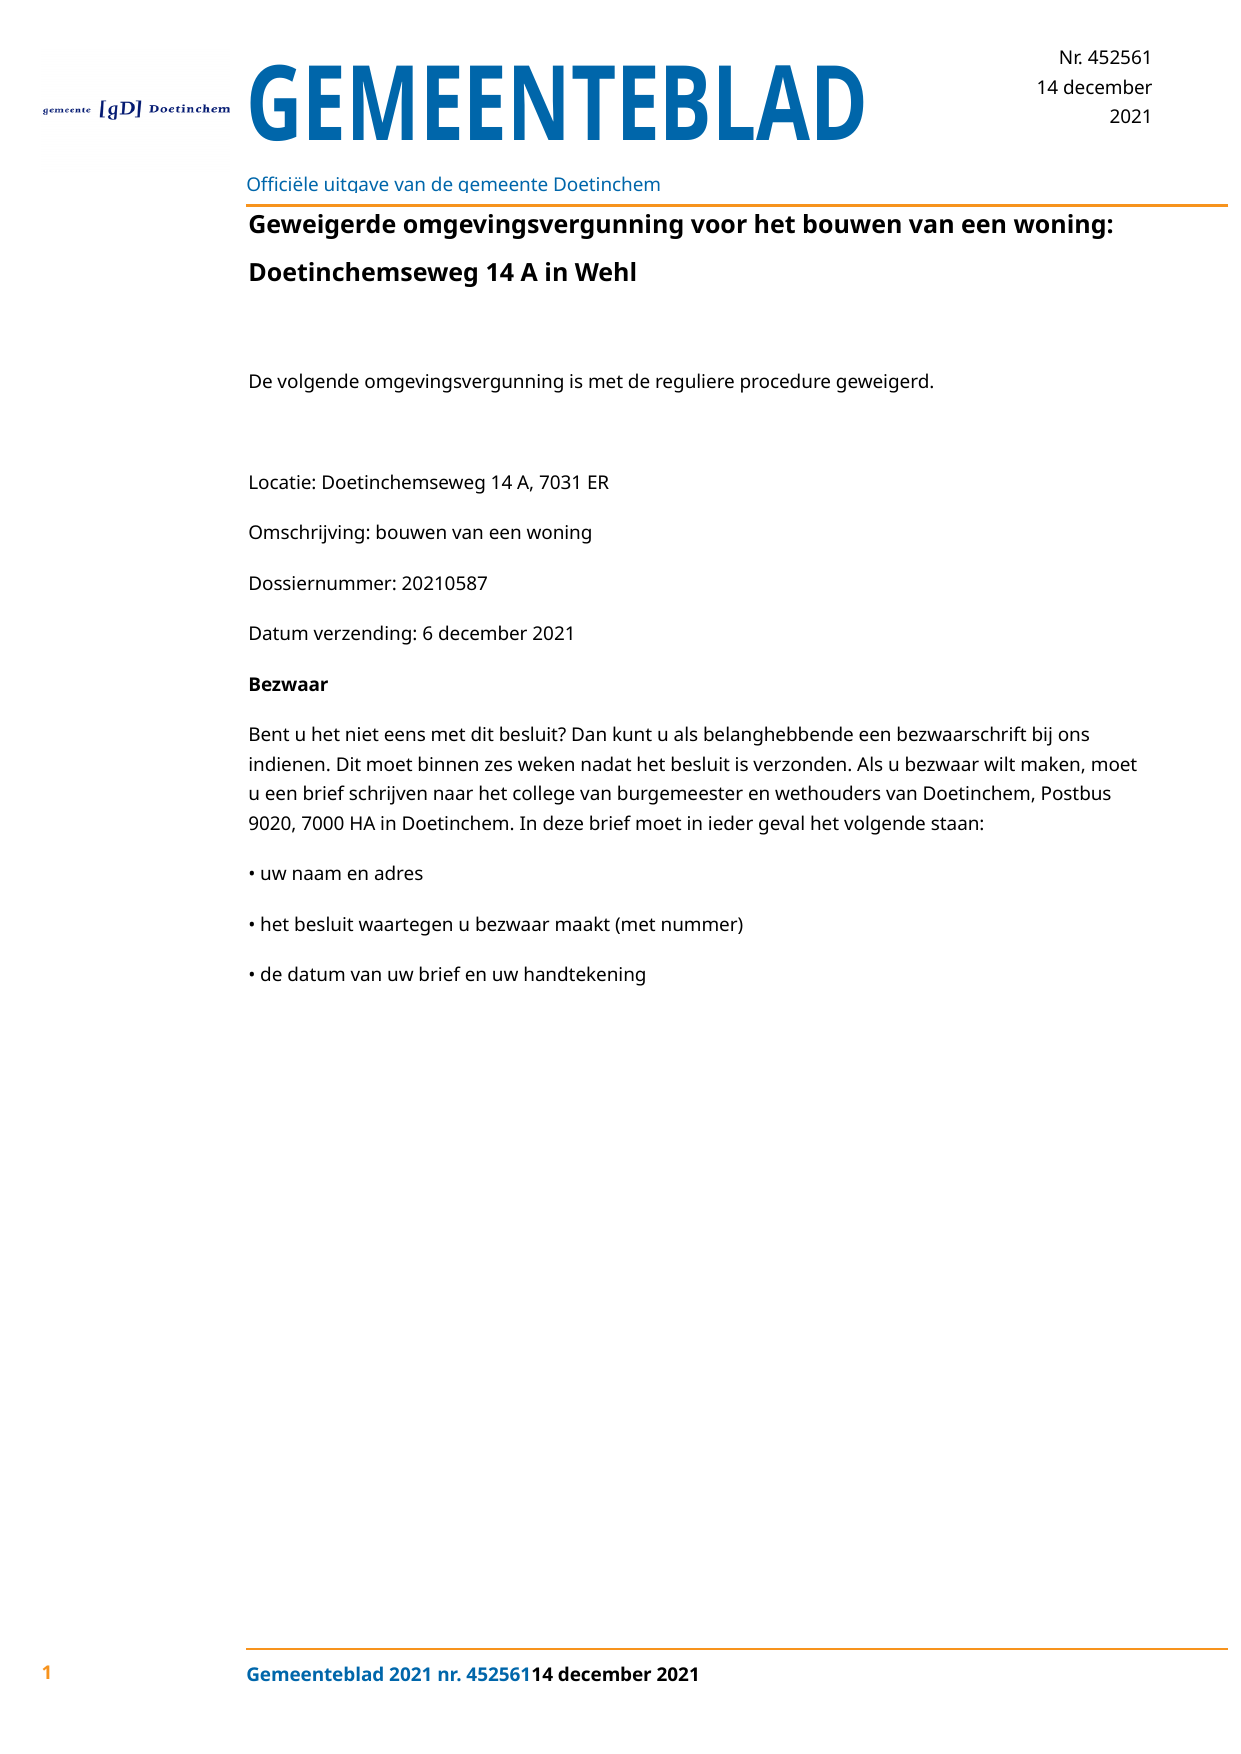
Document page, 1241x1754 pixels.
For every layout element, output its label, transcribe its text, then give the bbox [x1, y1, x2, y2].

text • het besluit waartegen u bezwaar maakt (met nummer) [248, 911, 1152, 937]
text Geweigerde omgevingsvergunning voor het bouwen van een woning: Doetinchemseweg 14 A in Wehl [248, 207, 1152, 288]
text Bezwaar [248, 671, 1152, 697]
picture [41, 47, 231, 172]
text • de datum van uw brief en uw handtekening [248, 961, 1152, 987]
text Bent u het niet eens met dit besluit? Dan kunt u als belanghebbende een bezwaarschrift bij ons indienen. Dit moet binnen zes weken nadat het besluit is verzonden. Als u bezwaar wilt maken, moet u een brief schrijven naar het college van burgemeester en wethouders van Doetinchem, Postbus 9020, 7000 HA in Doetinchem. In deze brief moet in ieder geval het volgende staan: [248, 721, 1152, 836]
text • uw naam en adres [248, 860, 1152, 886]
text Locatie: Doetinchemseweg 14 A, 7031 ER [248, 469, 1152, 495]
text De volgende omgevingsvergunning is met de reguliere procedure geweigerd. [248, 368, 1152, 394]
text Omschrijving: bouwen van een woning [248, 519, 1152, 545]
text Datum verzending: 6 december 2021 [248, 620, 1152, 646]
text Dossiernummer: 20210587 [248, 570, 1152, 596]
